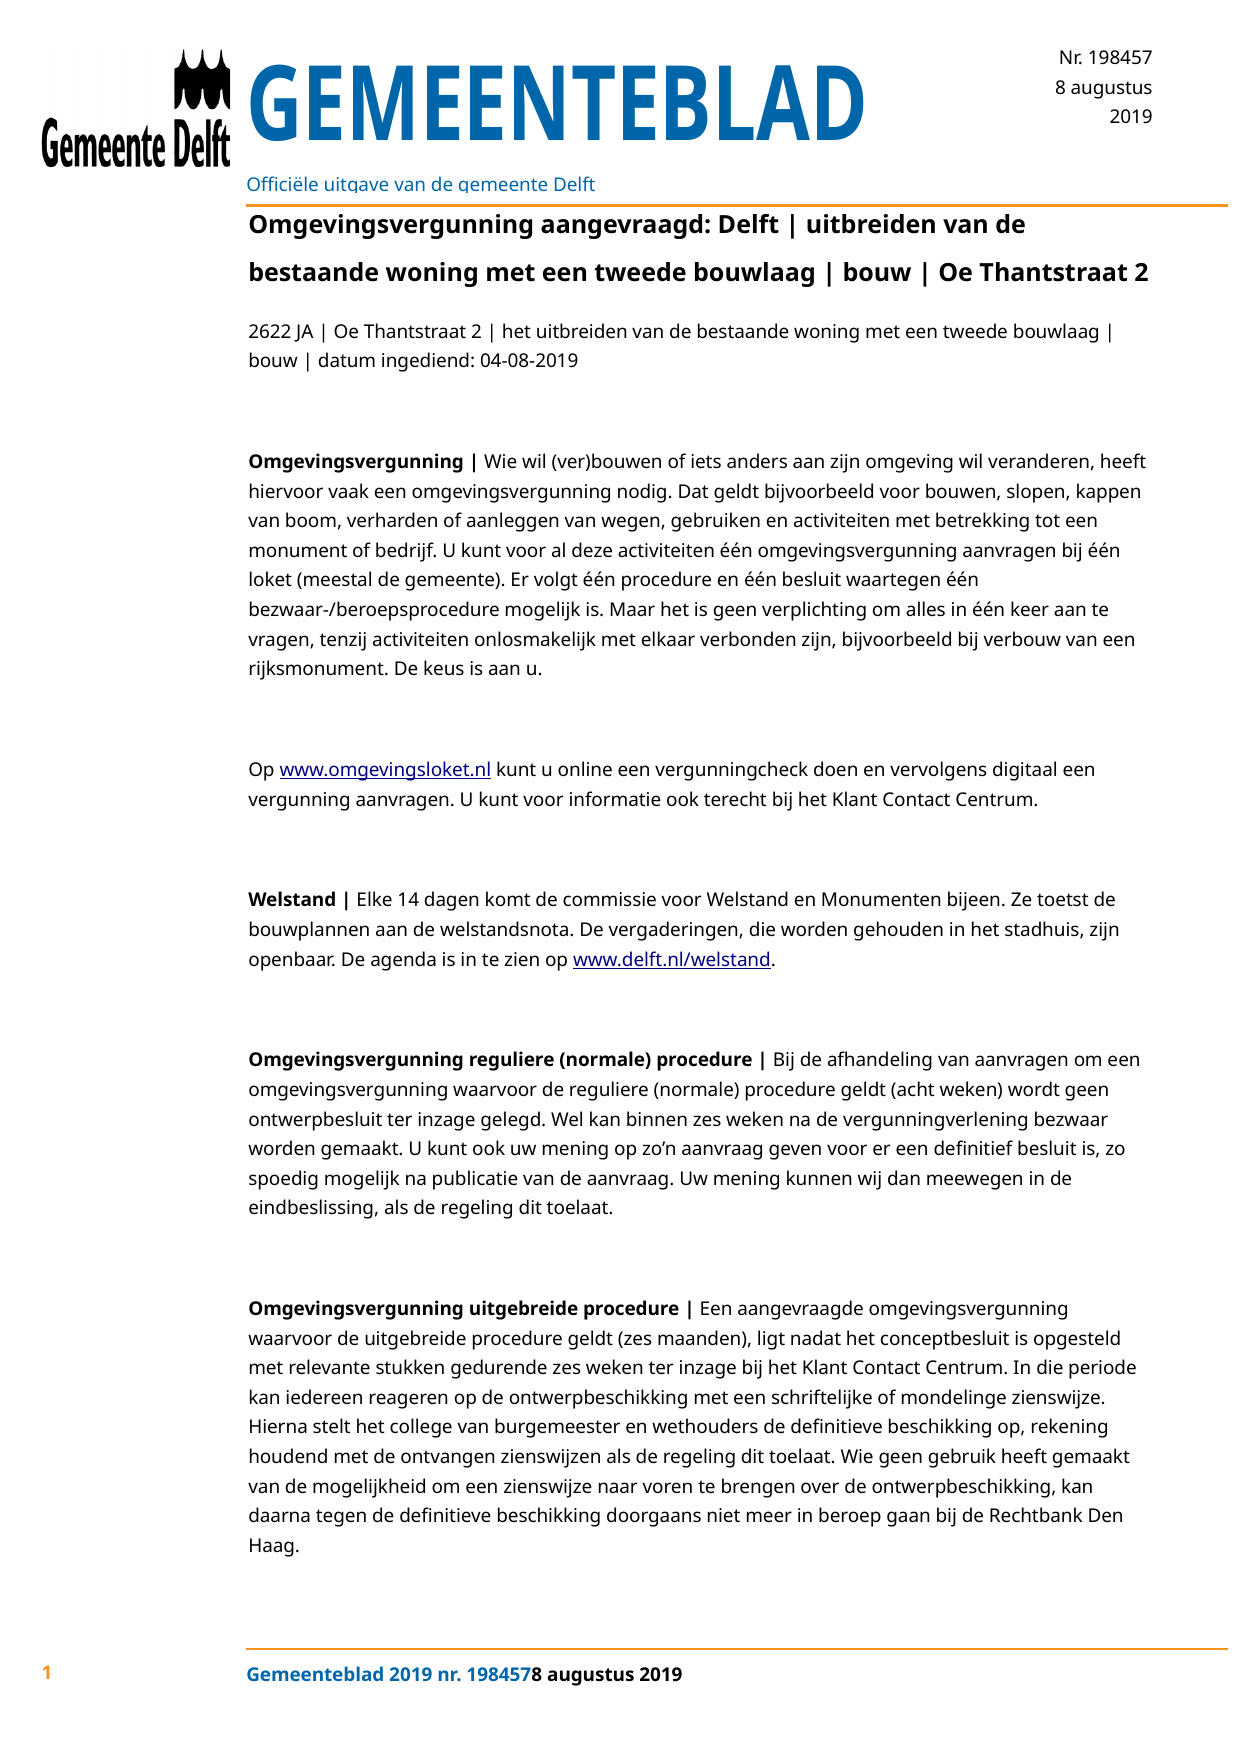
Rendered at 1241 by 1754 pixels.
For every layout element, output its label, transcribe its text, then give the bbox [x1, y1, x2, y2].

text Omgevingsvergunning aangevraagd: Delft | uitbreiden van de bestaande woning met een tweede bouwlaag | bouw | Oe Thantstraat 2 [248, 207, 1152, 288]
text Omgevingsvergunning reguliere (normale) procedure | Bij de afhandeling van aanvragen om een omgevingsvergunning waarvoor de reguliere (normale) procedure geldt (acht weken) wordt geen ontwerpbesluit ter inzage gelegd. Wel kan binnen zes weken na de vergunningverlening bezwaar worden gemaakt. U kunt ook uw mening op zo’n aanvraag geven voor er een definitief besluit is, zo spoedig mogelijk na publicatie van de aanvraag. Uw mening kunnen wij dan meewegen in de eindbeslissing, als de regeling dit toelaat. [248, 1047, 1152, 1220]
text 2622 JA | Oe Thantstraat 2 | het uitbreiden van de bestaande woning met een tweede bouwlaag | bouw | datum ingediend: 04-08-2019 [248, 318, 1152, 373]
text Omgevingsvergunning | Wie wil (ver)bouwen of iets anders aan zijn omgeving wil veranderen, heeft hiervoor vaak een omgevingsvergunning nodig. Dat geldt bijvoorbeeld voor bouwen, slopen, kappen van boom, verharden of aanleggen van wegen, gebruiken en activiteiten met betrekking tot een monument of bedrijf. U kunt voor al deze activiteiten één omgevingsvergunning aanvragen bij één loket (meestal de gemeente). Er volgt één procedure en één besluit waartegen één bezwaar-/beroepsprocedure mogelijk is. Maar het is geen verplichting om alles in één keer aan te vragen, tenzij activiteiten onlosmakelijk met elkaar verbonden zijn, bijvoorbeeld bij verbouw van een rijksmonument. De keus is aan u. [248, 448, 1152, 681]
text Omgevingsvergunning uitgebreide procedure | Een aangevraagde omgevingsvergunning waarvoor de uitgebreide procedure geldt (zes maanden), ligt nadat het conceptbesluit is opgesteld met relevante stukken gedurende zes weken ter inzage bij het Klant Contact Centrum. In die periode kan iedereen reageren op de ontwerpbeschikking met een schriftelijke of mondelinge zienswijze. Hierna stelt het college van burgemeester en wethouders de definitieve beschikking op, rekening houdend met de ontvangen zienswijzen als de regeling dit toelaat. Wie geen gebruik heeft gemaakt van de mogelijkheid om een zienswijze naar voren te brengen over de ontwerpbeschikking, kan daarna tegen de definitieve beschikking doorgaans niet meer in beroep gaan bij de Rechtbank Den Haag. [248, 1295, 1152, 1558]
text Welstand | Elke 14 dagen komt de commissie voor Welstand en Monumenten bijeen. Ze toetst de bouwplannen aan de welstandsnota. De vergaderingen, die worden gehouden in het stadhuis, zijn openbaar. De agenda is in te zien op www.delft.nl/welstand. [248, 887, 1152, 972]
picture [41, 47, 231, 172]
text Op www.omgevingsloket.nl kunt u online een vergunningcheck doen en vervolgens digitaal een vergunning aanvragen. U kunt voor informatie ook terecht bij het Klant Contact Centrum. [248, 756, 1152, 812]
